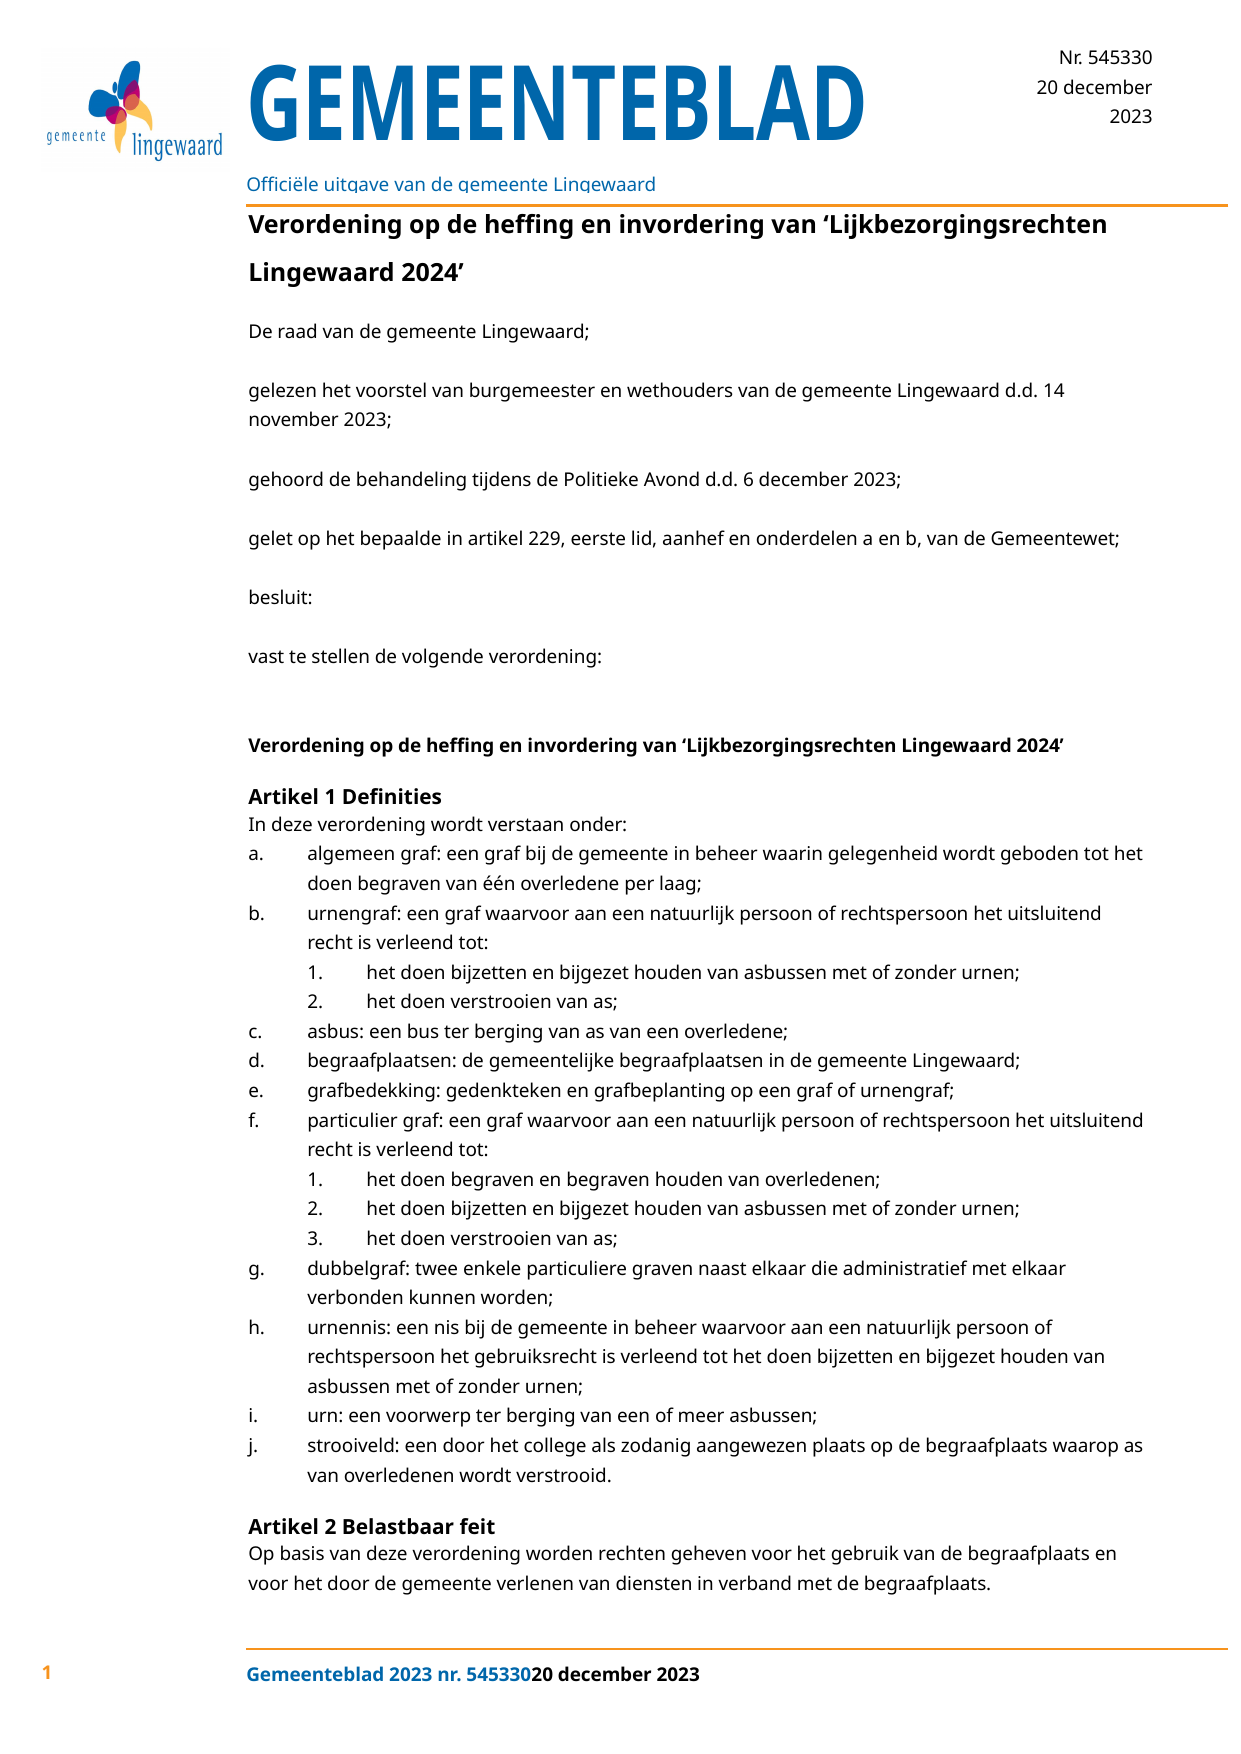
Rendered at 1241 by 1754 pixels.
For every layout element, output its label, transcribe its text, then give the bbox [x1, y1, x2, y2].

list het doen verstrooien van as; [307, 988, 1152, 1014]
text gehoord de behandeling tijdens de Politieke Avond d.d. 6 december 2023; [248, 466, 1152, 492]
text Verordening op de heffing en invordering van ‘Lijkbezorgingsrechten Lingewaard 2024’ [248, 207, 1152, 288]
picture [41, 47, 231, 172]
list strooiveld: een door het college als zodanig aangewezen plaats op de begraafplaats waarop as van overledenen wordt verstrooid. [248, 1432, 1152, 1487]
text gelet op het bepaalde in artikel 229, eerste lid, aanhef en onderdelen a en b, van de Gemeentewet; [248, 525, 1152, 551]
list urnennis: een nis bij de gemeente in beheer waarvoor aan een natuurlijk persoon of rechtspersoon het gebruiksrecht is verleend tot het doen bijzetten en bijgezet houden van asbussen met of zonder urnen; [248, 1314, 1152, 1399]
list het doen verstrooien van as; [307, 1225, 1152, 1251]
list het doen begraven en begraven houden van overledenen; [307, 1166, 1152, 1192]
list grafbedekking: gedenkteken en grafbeplanting op een graf of urnengraf; [248, 1077, 1152, 1103]
text In deze verordening wordt verstaan onder: [248, 811, 1152, 837]
text Verordening op de heffing en invordering van ‘Lijkbezorgingsrechten Lingewaard 2024’ [248, 732, 1152, 758]
list urnengraf: een graf waarvoor aan een natuurlijk persoon of rechtspersoon het uitsluitend recht is verleend tot: [248, 900, 1152, 955]
text Artikel 1 Definities [248, 782, 1152, 811]
text gelezen het voorstel van burgemeester en wethouders van de gemeente Lingewaard d.d. 14 november 2023; [248, 377, 1152, 432]
list urn: een voorwerp ter berging van een of meer asbussen; [248, 1403, 1152, 1428]
list asbus: een bus ter berging van as van een overledene; [248, 1018, 1152, 1044]
list begraafplaatsen: de gemeentelijke begraafplaatsen in de gemeente Lingewaard; [248, 1048, 1152, 1073]
text Op basis van deze verordening worden rechten geheven voor het gebruik van de begraafplaats en voor het door de gemeente verlenen van diensten in verband met de begraafplaats. [248, 1541, 1152, 1596]
text Artikel 2 Belastbaar feit [248, 1512, 1152, 1541]
list algemeen graf: een graf bij de gemeente in beheer waarin gelegenheid wordt geboden tot het doen begraven van één overledene per laag; [248, 841, 1152, 896]
list particulier graf: een graf waarvoor aan een natuurlijk persoon of rechtspersoon het uitsluitend recht is verleend tot: [248, 1107, 1152, 1162]
text besluit: [248, 584, 1152, 610]
list dubbelgraf: twee enkele particuliere graven naast elkaar die administratief met elkaar verbonden kunnen worden; [248, 1255, 1152, 1310]
text vast te stellen de volgende verordening: [248, 643, 1152, 669]
text De raad van de gemeente Lingewaard; [248, 318, 1152, 344]
list het doen bijzetten en bijgezet houden van asbussen met of zonder urnen; [307, 959, 1152, 984]
list het doen bijzetten en bijgezet houden van asbussen met of zonder urnen; [307, 1196, 1152, 1221]
